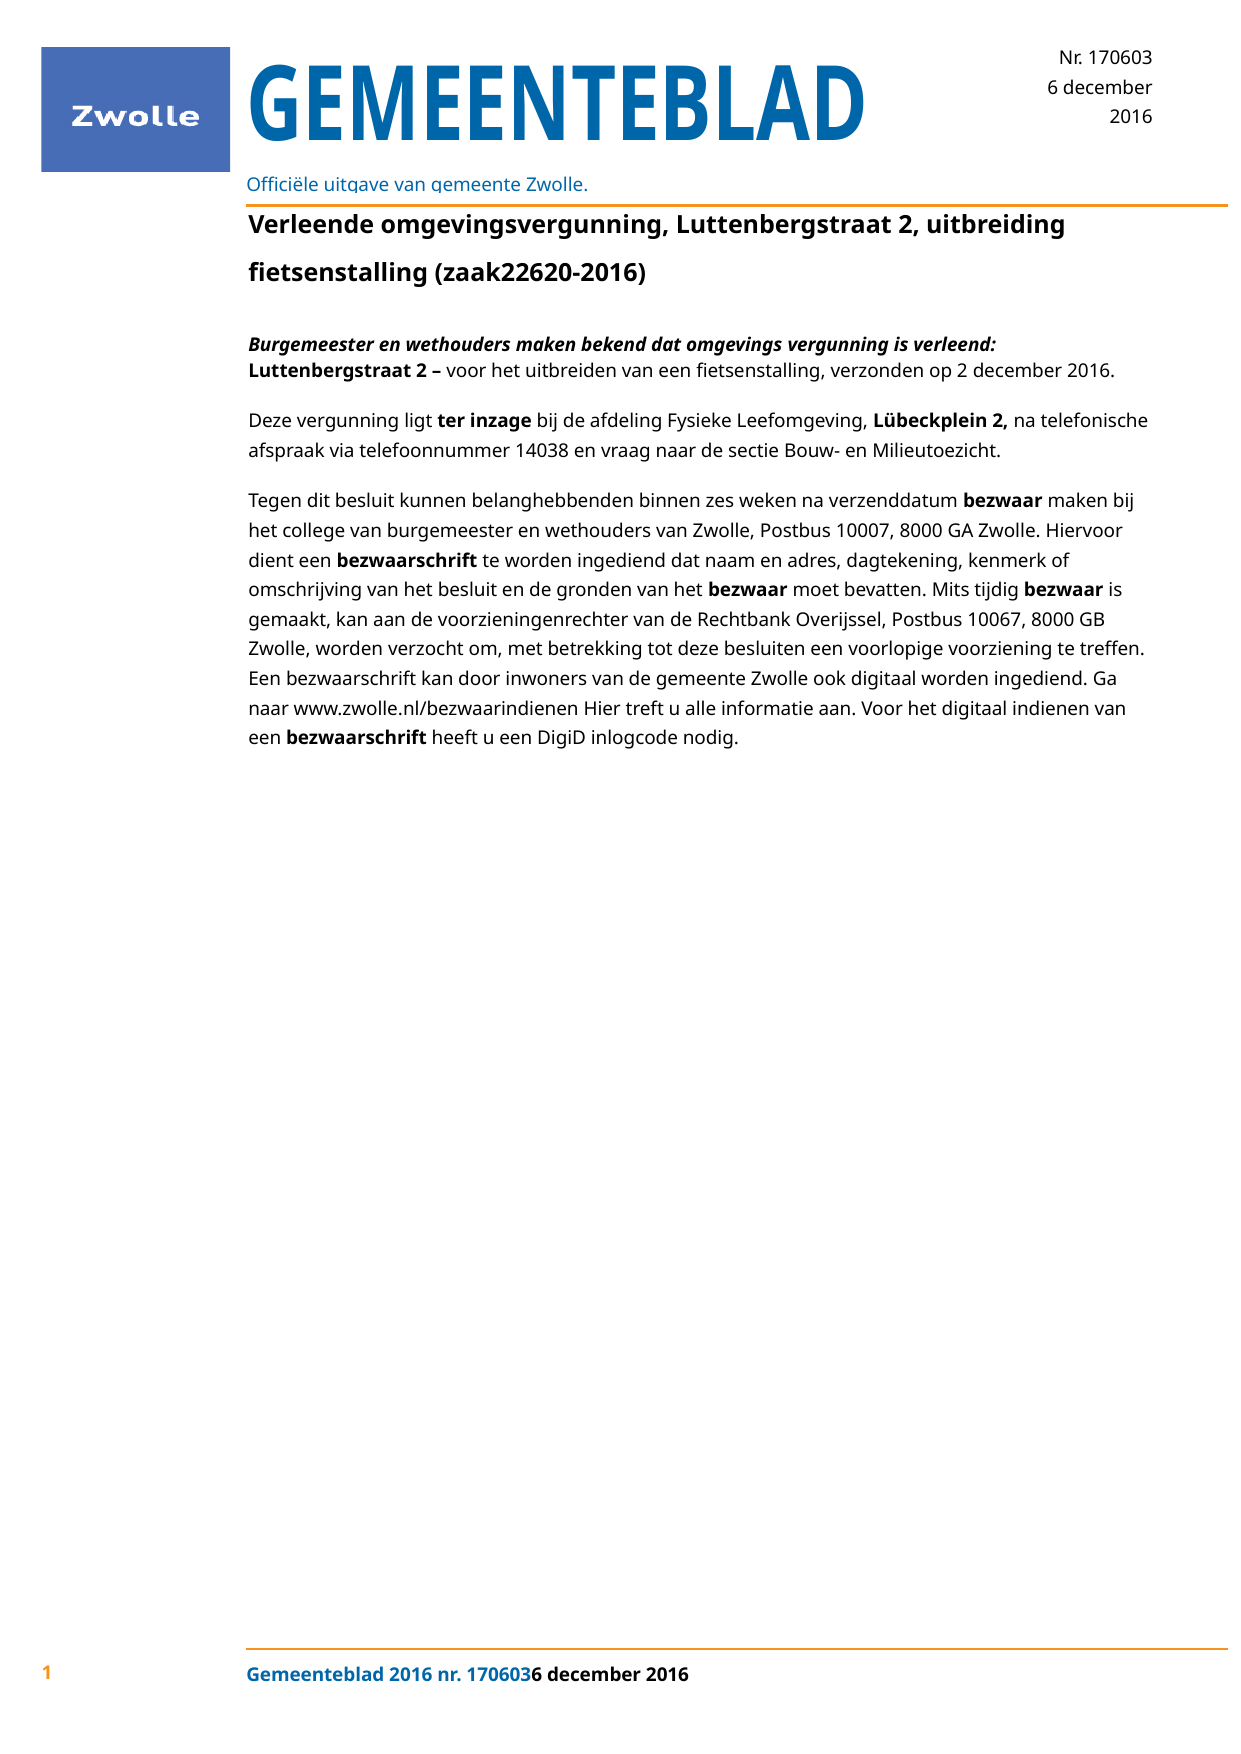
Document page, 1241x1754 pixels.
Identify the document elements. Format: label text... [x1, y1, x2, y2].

picture [41, 47, 231, 172]
text Verleende omgevingsvergunning, Luttenbergstraat 2, uitbreiding fietsenstalling (zaak22620-2016) [248, 207, 1152, 288]
text Deze vergunning ligt ter inzage bij de afdeling Fysieke Leefomgeving, Lübeckplein 2, na telefonische afspraak via telefoonnummer 14038 en vraag naar de sectie Bouw- en Milieutoezicht. [248, 408, 1152, 463]
text Luttenbergstraat 2 – voor het uitbreiden van een fietsenstalling, verzonden op 2 december 2016. [248, 357, 1152, 383]
text Tegen dit besluit kunnen belanghebbenden binnen zes weken na verzenddatum bezwaar maken bij het college van burgemeester en wethouders van Zwolle, Postbus 10007, 8000 GA Zwolle. Hiervoor dient een bezwaarschrift te worden ingediend dat naam en adres, dagtekening, kenmerk of omschrijving van het besluit en de gronden van het bezwaar moet bevatten. Mits tijdig bezwaar is gemaakt, kan aan de voorzieningenrechter van de Rechtbank Overijssel, Postbus 10067, 8000 GB Zwolle, worden verzocht om, met betrekking tot deze besluiten een voorlopige voorziening te treffen. Een bezwaarschrift kan door inwoners van de gemeente Zwolle ook digitaal worden ingediend. Ga naar www.zwolle.nl/bezwaarindienen Hier treft u alle informatie aan. Voor het digitaal indienen van een bezwaarschrift heeft u een DigiD inlogcode nodig. [248, 488, 1152, 750]
text Burgemeester en wethouders maken bekend dat omgevings vergunning is verleend: [248, 331, 1152, 357]
